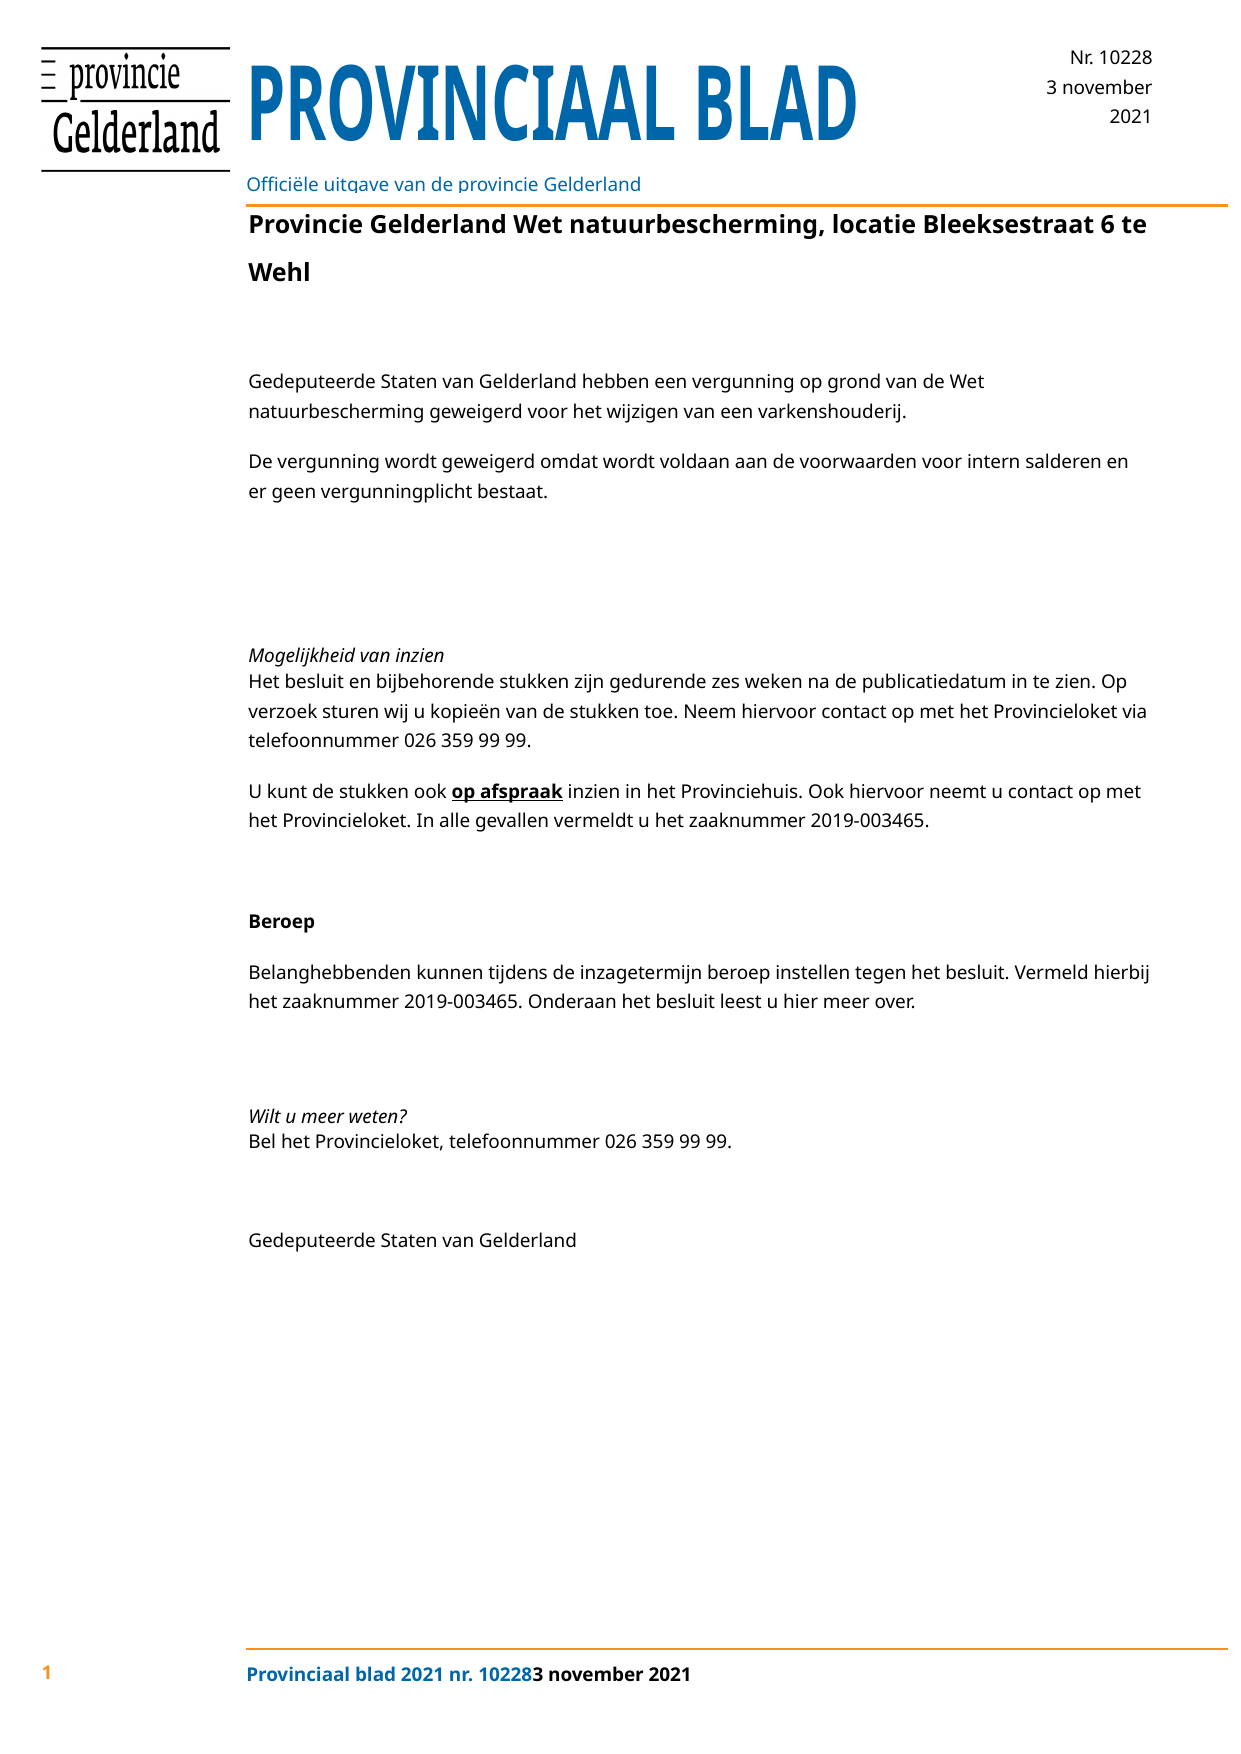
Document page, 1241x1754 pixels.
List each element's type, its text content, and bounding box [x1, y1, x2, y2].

text Mogelijkheid van inzien [248, 643, 1152, 668]
text Belanghebbenden kunnen tijdens de inzagetermijn beroep instellen tegen het besluit. Vermeld hierbij het zaaknummer 2019-003465. Onderaan het besluit leest u hier meer over. [248, 959, 1152, 1014]
text Gedeputeerde Staten van Gelderland [248, 1227, 1152, 1252]
text De vergunning wordt geweigerd omdat wordt voldaan aan de voorwaarden voor intern salderen en er geen vergunningplicht bestaat. [248, 448, 1152, 504]
text Gedeputeerde Staten van Gelderland hebben een vergunning op grond van de Wet natuurbescherming geweigerd voor het wijzigen van een varkenshouderij. [248, 368, 1152, 424]
picture [41, 47, 231, 172]
text Beroep [248, 908, 1152, 934]
text Wilt u meer weten? [248, 1103, 1152, 1128]
text Bel het Provincieloket, telefoonnummer 026 359 99 99. [248, 1128, 1152, 1154]
text Provincie Gelderland Wet natuurbescherming, locatie Bleeksestraat 6 te Wehl [248, 207, 1152, 288]
text Het besluit en bijbehorende stukken zijn gedurende zes weken na de publicatiedatum in te zien. Op verzoek sturen wij u kopieën van de stukken toe. Neem hiervoor contact op met het Provincieloket via telefoonnummer 026 359 99 99. [248, 668, 1152, 753]
text U kunt de stukken ook op afspraak inzien in het Provinciehuis. Ook hiervoor neemt u contact op met het Provincieloket. In alle gevallen vermeldt u het zaaknummer 2019-003465. [248, 778, 1152, 833]
